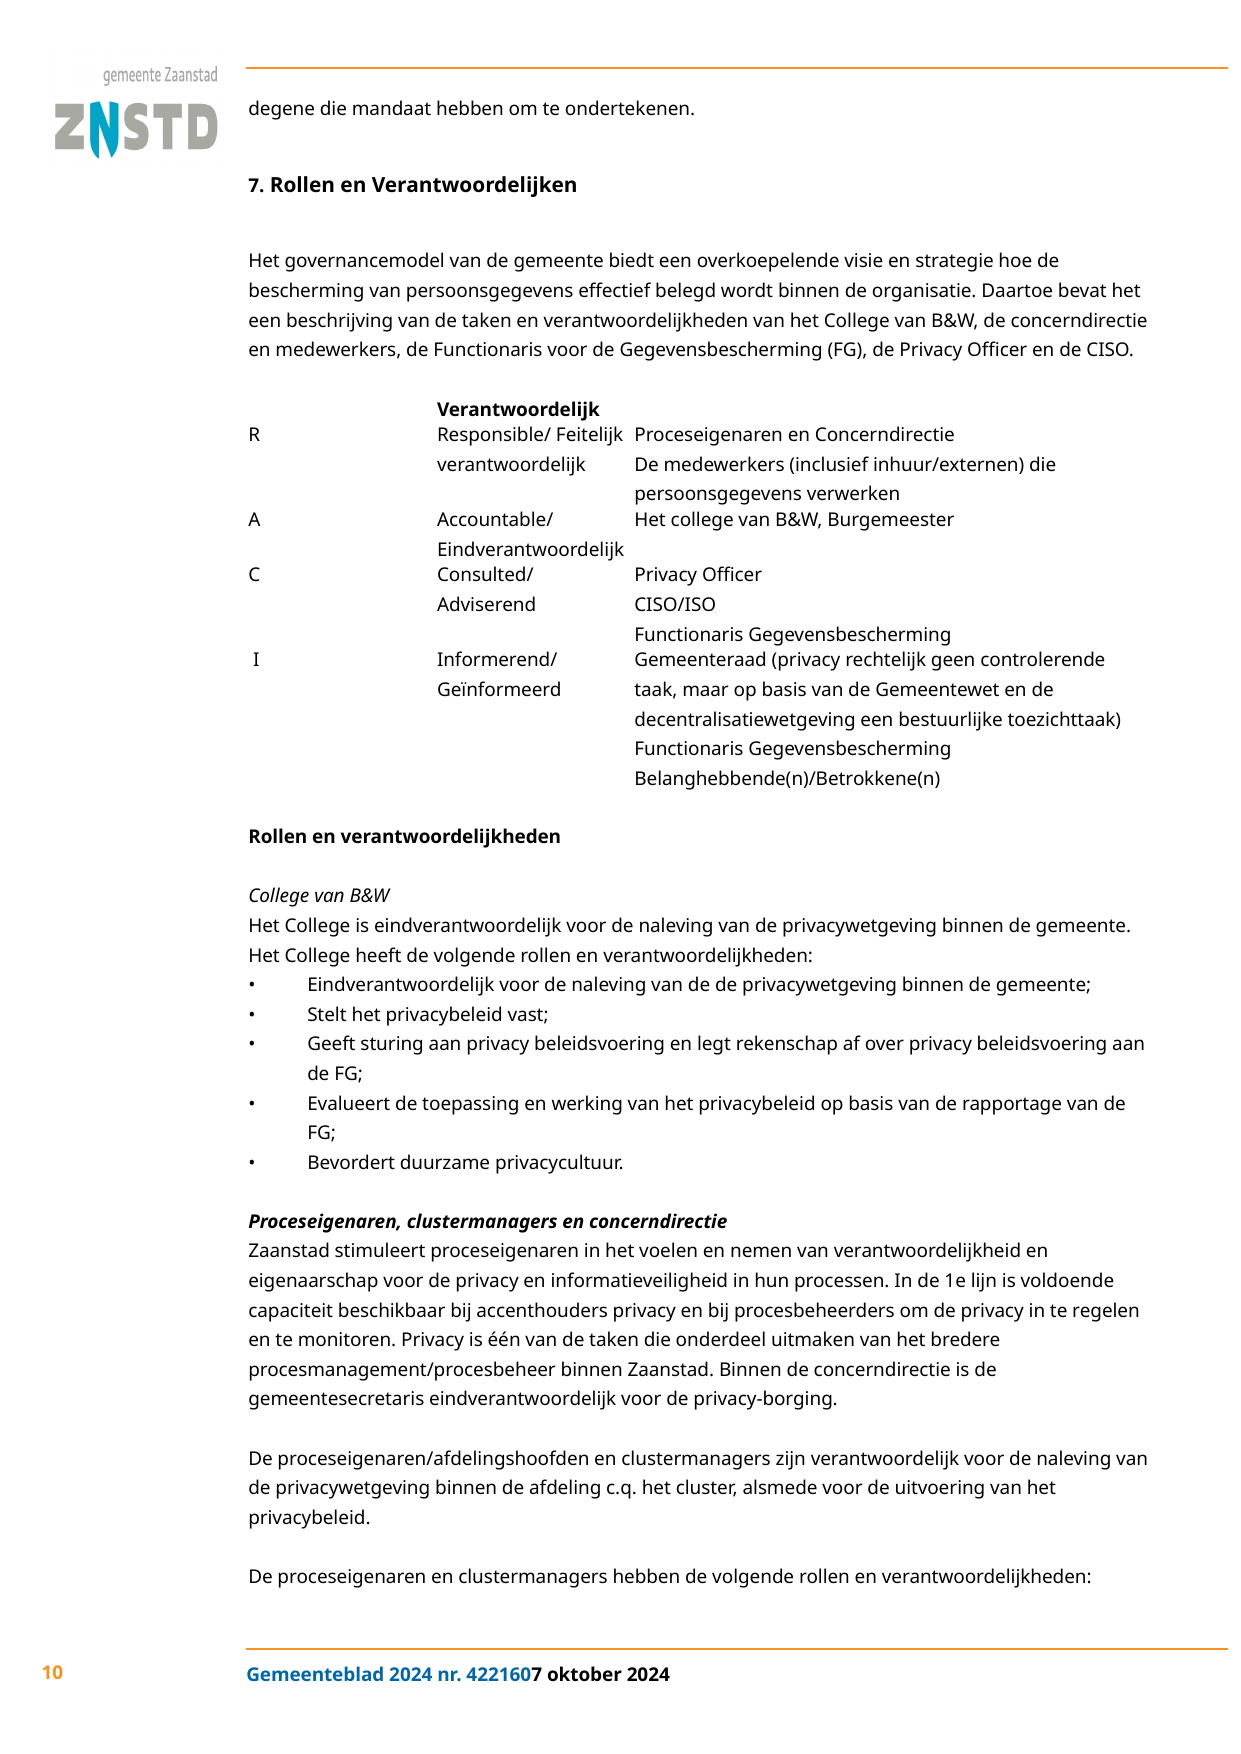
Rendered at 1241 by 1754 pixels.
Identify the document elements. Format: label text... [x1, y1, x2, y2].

table_cell A [248, 506, 437, 562]
table_cell C [248, 562, 437, 647]
text Rollen en verantwoordelijkheden [248, 823, 1152, 849]
list Evalueert de toepassing en werking van het privacybeleid op basis van de rapportage van de FG; [248, 1090, 1152, 1145]
table_cell Responsible/ Feitelijk verantwoordelijk [437, 421, 634, 506]
list Bevordert duurzame privacycultuur. [248, 1149, 1152, 1174]
table_cell Accountable/ Eindverantwoordelijk [437, 506, 634, 562]
table_cell Proceseigenaren en Concerndirectie De medewerkers (inclusief inhuur/externen) die persoonsgegevens verwerken [634, 421, 1152, 506]
table_header Verantwoordelijk [437, 396, 634, 421]
table_cell Gemeenteraad (privacy rechtelijk geen controlerende taak, maar op basis van de Gemeentewet en de decentralisatiewetgeving een bestuurlijke toezichttaak) Functionaris Gegevensbescherming Belanghebbende(n)/Betrokkene(n) [634, 647, 1152, 791]
text Het College is eindverantwoordelijk voor de naleving van de privacywetgeving binnen de gemeente. Het College heeft de volgende rollen en verantwoordelijkheden: [248, 912, 1152, 967]
table_cell I [248, 647, 437, 791]
text Zaanstad stimuleert proceseigenaren in het voelen en nemen van verantwoordelijkheid en eigenaarschap voor de privacy en informatieveiligheid in hun processen. In de 1e lijn is voldoende capaciteit beschikbaar bij accenthouders privacy en bij procesbeheerders om de privacy in te regelen en te monitoren. Privacy is één van de taken die onderdeel uitmaken van het bredere procesmanagement/procesbeheer binnen Zaanstad. Binnen de concerndirectie is de gemeentesecretaris eindverantwoordelijk voor de privacy-borging. [248, 1238, 1152, 1411]
text Proceseigenaren, clustermanagers en concerndirectie [248, 1208, 1152, 1234]
list Stelt het privacybeleid vast; [248, 1001, 1152, 1027]
text College van B&W [248, 883, 1152, 908]
table_header [248, 396, 437, 421]
list Eindverantwoordelijk voor de naleving van de de privacywetgeving binnen de gemeente; [248, 971, 1152, 997]
table_cell R [248, 421, 437, 506]
text Het governancemodel van de gemeente biedt een overkoepelende visie en strategie hoe de bescherming van persoonsgegevens effectief belegd wordt binnen de organisatie. Daartoe bevat het een beschrijving van de taken en verantwoordelijkheden van het College van B&W, de concerndirectie en medewerkers, de Functionaris voor de Gegevensbescherming (FG), de Privacy Officer en de CISO. [248, 248, 1152, 362]
table_header [634, 396, 1152, 421]
picture [41, 47, 231, 172]
text 7. Rollen en Verantwoordelijken [248, 170, 1152, 198]
table_cell Consulted/ Adviserend [437, 562, 634, 647]
text De proceseigenaren/afdelingshoofden en clustermanagers zijn verantwoordelijk voor de naleving van de privacywetgeving binnen de afdeling c.q. het cluster, alsmede voor de uitvoering van het privacybeleid. [248, 1445, 1152, 1529]
text De proceseigenaren en clustermanagers hebben de volgende rollen en verantwoordelijkheden: [248, 1563, 1152, 1589]
table_cell Informerend/ Geïnformeerd [437, 647, 634, 791]
table_cell Privacy Officer CISO/ISO Functionaris Gegevensbescherming [634, 562, 1152, 647]
text degene die mandaat hebben om te ondertekenen. [248, 95, 1152, 121]
table_cell Het college van B&W, Burgemeester [634, 506, 1152, 562]
list Geeft sturing aan privacy beleidsvoering en legt rekenschap af over privacy beleidsvoering aan de FG; [248, 1031, 1152, 1086]
